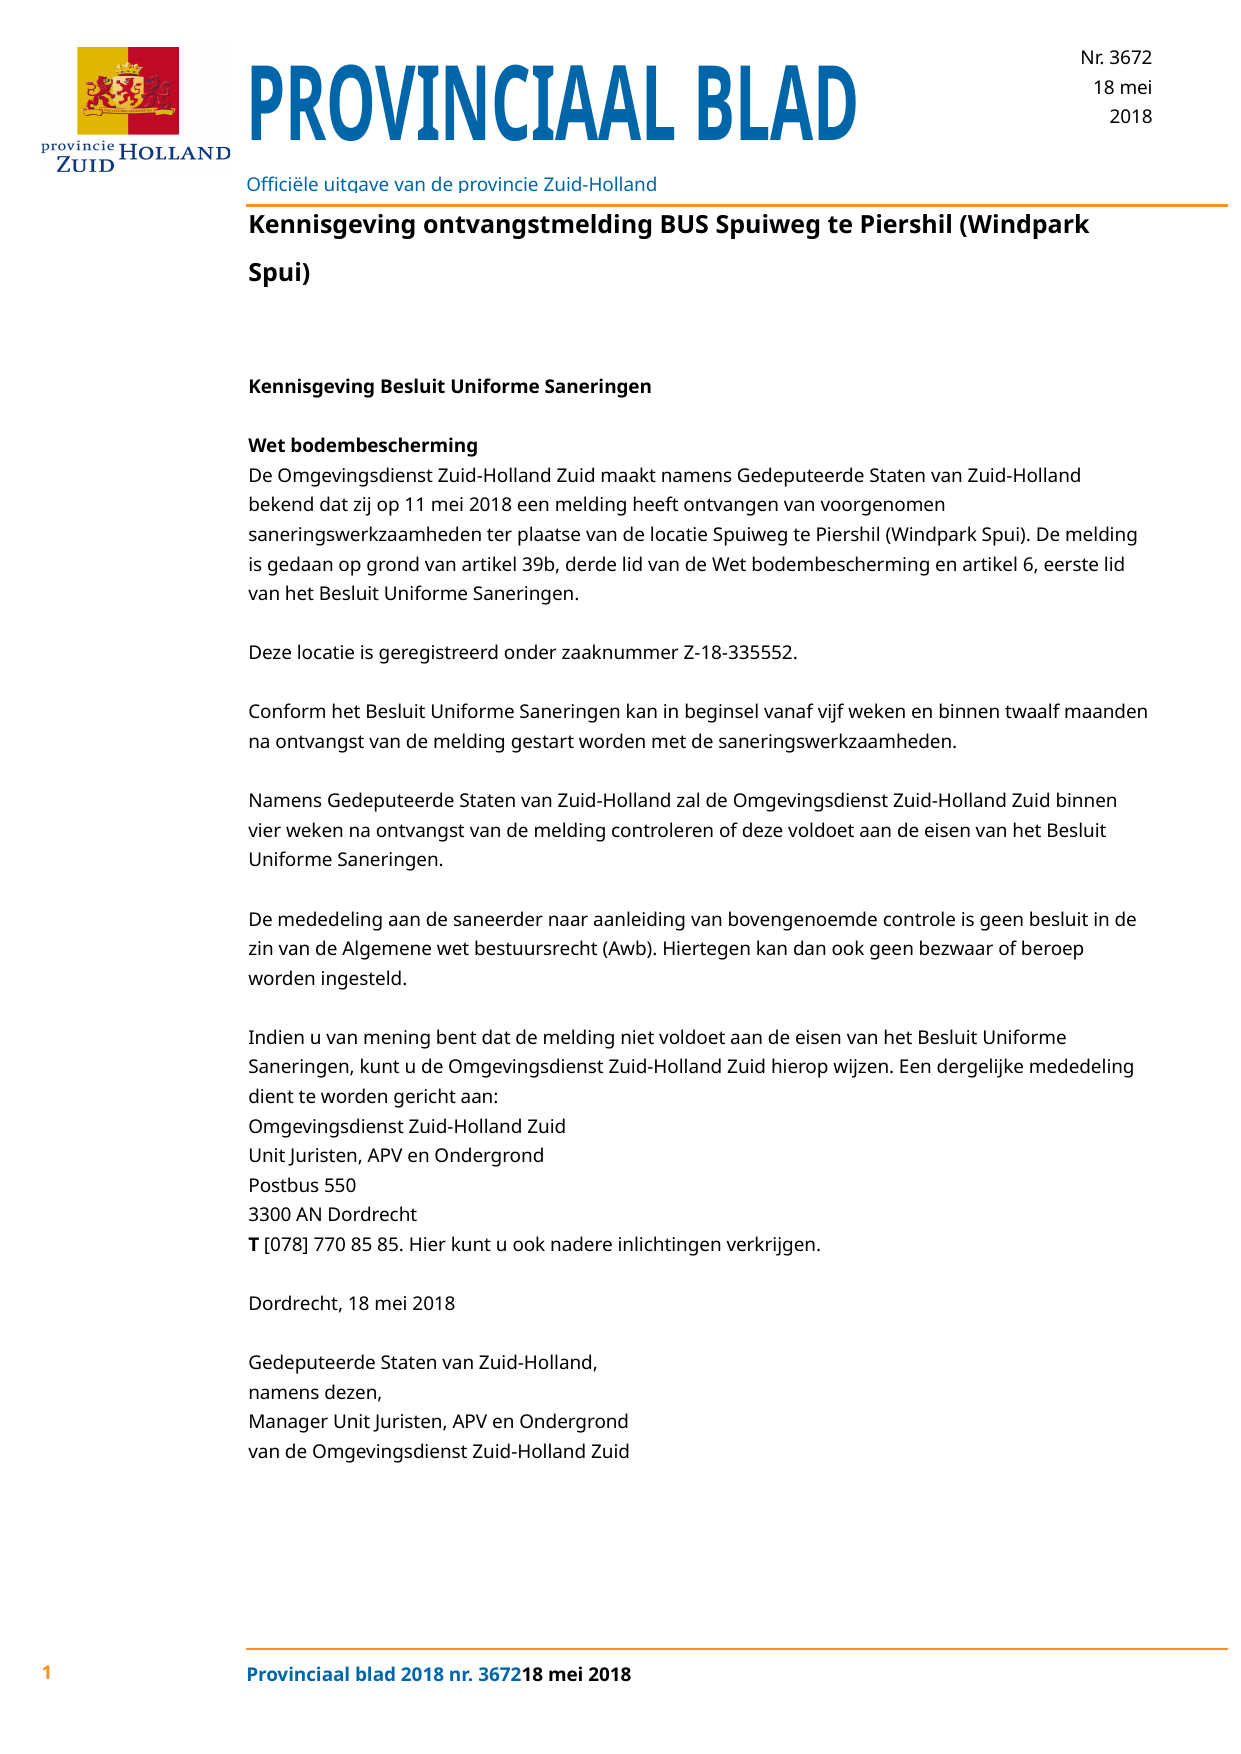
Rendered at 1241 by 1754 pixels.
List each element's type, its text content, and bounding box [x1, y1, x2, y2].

text Deze locatie is geregistreerd onder zaaknummer Z-18-335552. [248, 639, 1152, 665]
text Kennisgeving ontvangstmelding BUS Spuiweg te Piershil (Windpark Spui) [248, 207, 1152, 288]
text Namens Gedeputeerde Staten van Zuid-Holland zal de Omgevingsdienst Zuid-Holland Zuid binnen vier weken na ontvangst van de melding controleren of deze voldoet aan de eisen van het Besluit Uniforme Saneringen. [248, 787, 1152, 872]
text Manager Unit Juristen, APV en Ondergrond [248, 1409, 1152, 1434]
text Postbus 550 [248, 1172, 1152, 1198]
text van de Omgevingsdienst Zuid-Holland Zuid [248, 1438, 1152, 1464]
text Kennisgeving Besluit Uniforme Saneringen [248, 373, 1152, 399]
text Conform het Besluit Uniforme Saneringen kan in beginsel vanaf vijf weken en binnen twaalf maanden na ontvangst van de melding gestart worden met de saneringswerkzaamheden. [248, 699, 1152, 754]
text Wet bodembescherming [248, 432, 1152, 458]
text Indien u van mening bent dat de melding niet voldoet aan de eisen van het Besluit Uniforme Saneringen, kunt u de Omgevingsdienst Zuid-Holland Zuid hierop wijzen. Een dergelijke mededeling dient te worden gericht aan: [248, 1024, 1152, 1109]
text De Omgevingsdienst Zuid-Holland Zuid maakt namens Gedeputeerde Staten van Zuid-Holland bekend dat zij op 11 mei 2018 een melding heeft ontvangen van voorgenomen saneringswerkzaamheden ter plaatse van de locatie Spuiweg te Piershil (Windpark Spui). De melding is gedaan op grond van artikel 39b, derde lid van de Wet bodembescherming en artikel 6, eerste lid van het Besluit Uniforme Saneringen. [248, 462, 1152, 606]
text Dordrecht, 18 mei 2018 [248, 1290, 1152, 1316]
text T [078] 770 85 85. Hier kunt u ook nadere inlichtingen verkrijgen. [248, 1231, 1152, 1257]
text Unit Juristen, APV en Ondergrond [248, 1142, 1152, 1168]
text De mededeling aan de saneerder naar aanleiding van bovengenoemde controle is geen besluit in de zin van de Algemene wet bestuursrecht (Awb). Hiertegen kan dan ook geen bezwaar of beroep worden ingesteld. [248, 906, 1152, 991]
text Gedeputeerde Staten van Zuid-Holland, [248, 1349, 1152, 1375]
text 3300 AN Dordrecht [248, 1202, 1152, 1227]
text Omgevingsdienst Zuid-Holland Zuid [248, 1113, 1152, 1138]
text namens dezen, [248, 1379, 1152, 1405]
picture [41, 47, 231, 172]
